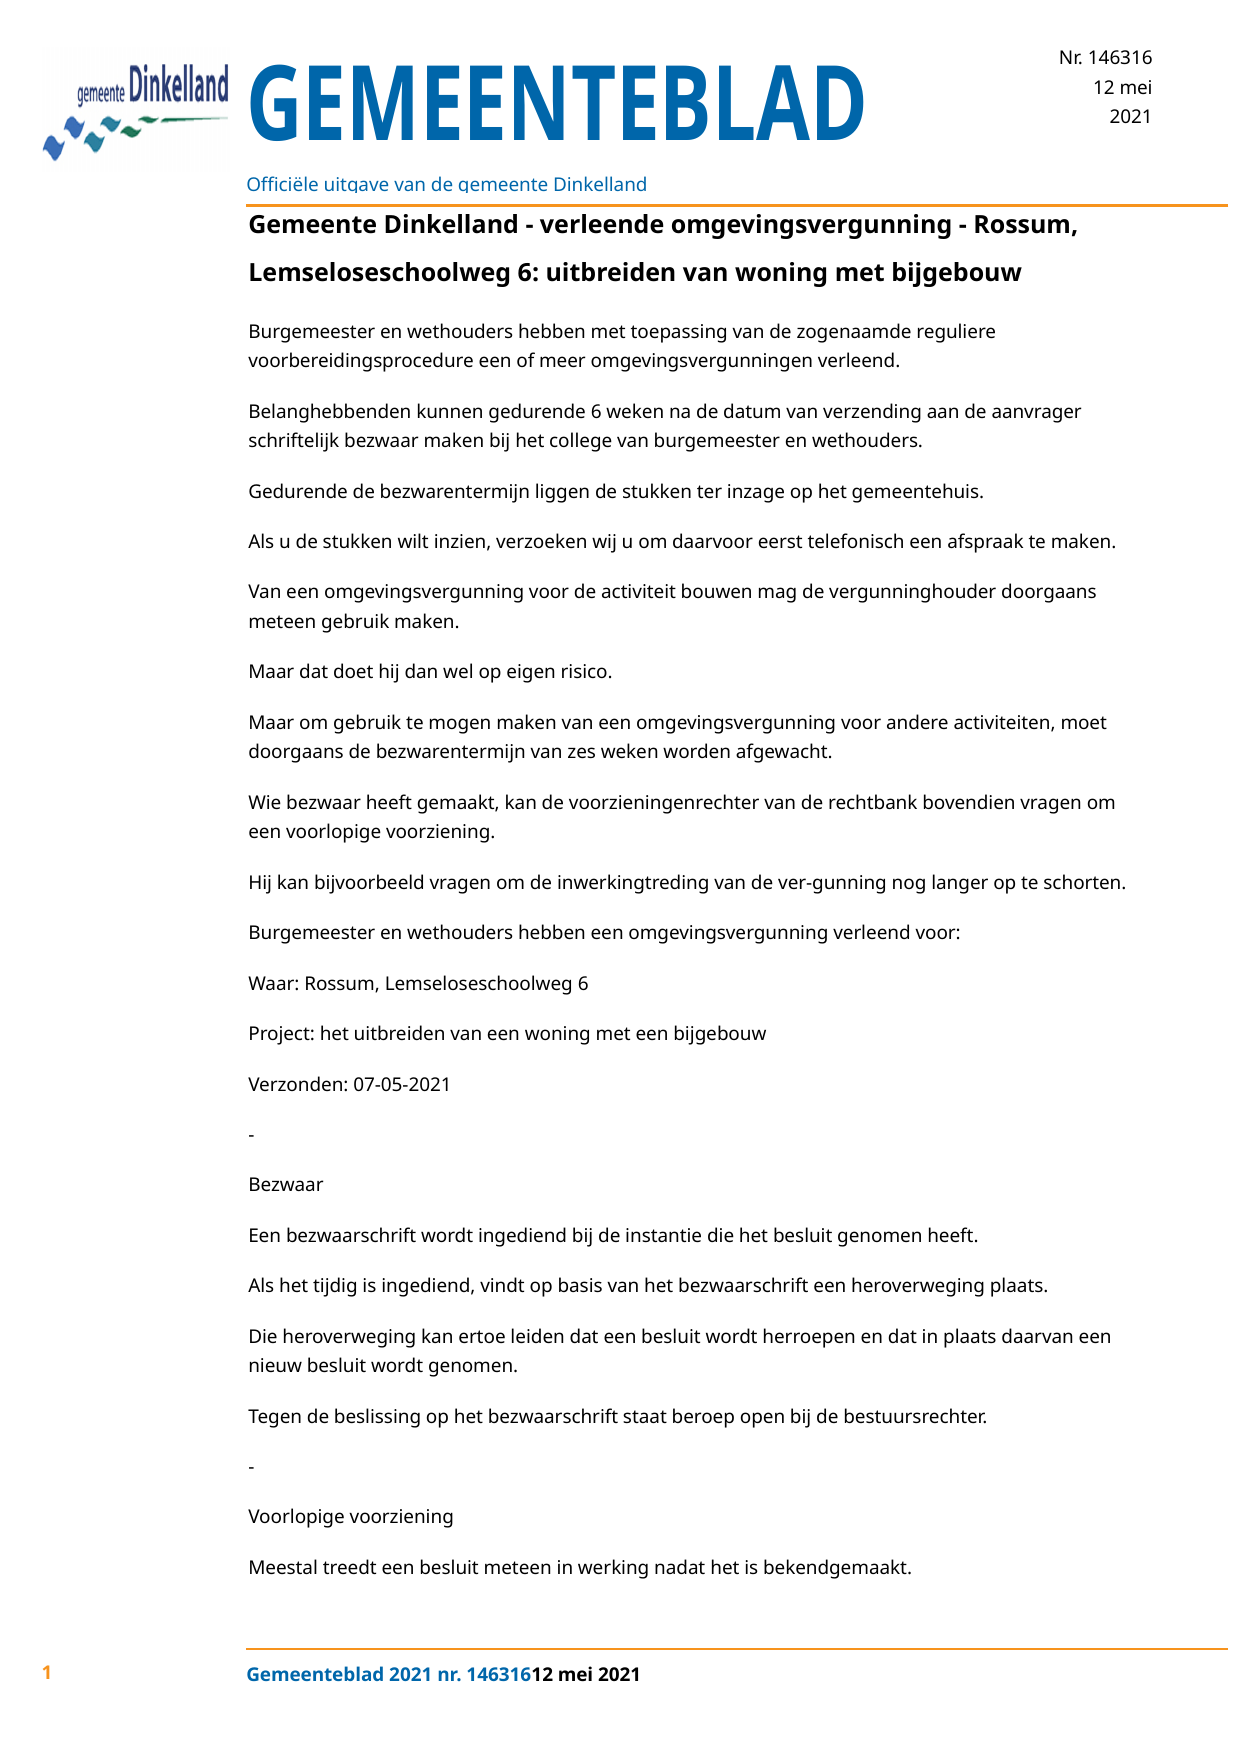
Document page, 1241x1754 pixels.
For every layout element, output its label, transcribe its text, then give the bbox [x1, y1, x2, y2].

picture [41, 47, 231, 172]
text Meestal treedt een besluit meteen in werking nadat het is bekendgemaakt. [248, 1554, 1152, 1580]
text Als u de stukken wilt inzien, verzoeken wij u om daarvoor eerst telefonisch een afspraak te maken. [248, 528, 1152, 554]
text Verzonden: 07-05-2021 [248, 1071, 1152, 1097]
text Maar om gebruik te mogen maken van een omgevingsvergunning voor andere activiteiten, moet doorgaans de bezwarentermijn van zes weken worden afgewacht. [248, 709, 1152, 764]
text Gedurende de bezwarentermijn liggen de stukken ter inzage op het gemeentehuis. [248, 478, 1152, 504]
text Maar dat doet hij dan wel op eigen risico. [248, 659, 1152, 684]
text Die heroverweging kan ertoe leiden dat een besluit wordt herroepen en dat in plaats daarvan een nieuw besluit wordt genomen. [248, 1323, 1152, 1378]
text Een bezwaarschrift wordt ingediend bij de instantie die het besluit genomen heeft. [248, 1222, 1152, 1248]
text Wie bezwaar heeft gemaakt, kan de voorzieningenrechter van de rechtbank bovendien vragen om een voorlopige voorziening. [248, 789, 1152, 844]
text Burgemeester en wethouders hebben een omgevingsvergunning verleend voor: [248, 919, 1152, 945]
text Van een omgevingsvergunning voor de activiteit bouwen mag de vergunninghouder doorgaans meteen gebruik maken. [248, 579, 1152, 634]
text Project: het uitbreiden van een woning met een bijgebouw [248, 1020, 1152, 1046]
text Bezwaar [248, 1172, 1152, 1197]
text Tegen de beslissing op het bezwaarschrift staat beroep open bij de bestuursrechter. [248, 1403, 1152, 1429]
text Als het tijdig is ingediend, vindt op basis van het bezwaarschrift een heroverweging plaats. [248, 1272, 1152, 1298]
text - [248, 1453, 1152, 1479]
text Voorlopige voorziening [248, 1504, 1152, 1529]
text Hij kan bijvoorbeeld vragen om de inwerkingtreding van de ver-gunning nog langer op te schorten. [248, 869, 1152, 895]
text Burgemeester en wethouders hebben met toepassing van de zogenaamde reguliere voorbereidingsprocedure een of meer omgevingsvergunningen verleend. [248, 318, 1152, 373]
text Waar: Rossum, Lemseloseschoolweg 6 [248, 970, 1152, 996]
text Gemeente Dinkelland - verleende omgevingsvergunning - Rossum, Lemseloseschoolweg 6: uitbreiden van woning met bijgebouw [248, 207, 1152, 288]
text Belanghebbenden kunnen gedurende 6 weken na de datum van verzending aan de aanvrager schriftelijk bezwaar maken bij het college van burgemeester en wethouders. [248, 398, 1152, 453]
text - [248, 1121, 1152, 1147]
